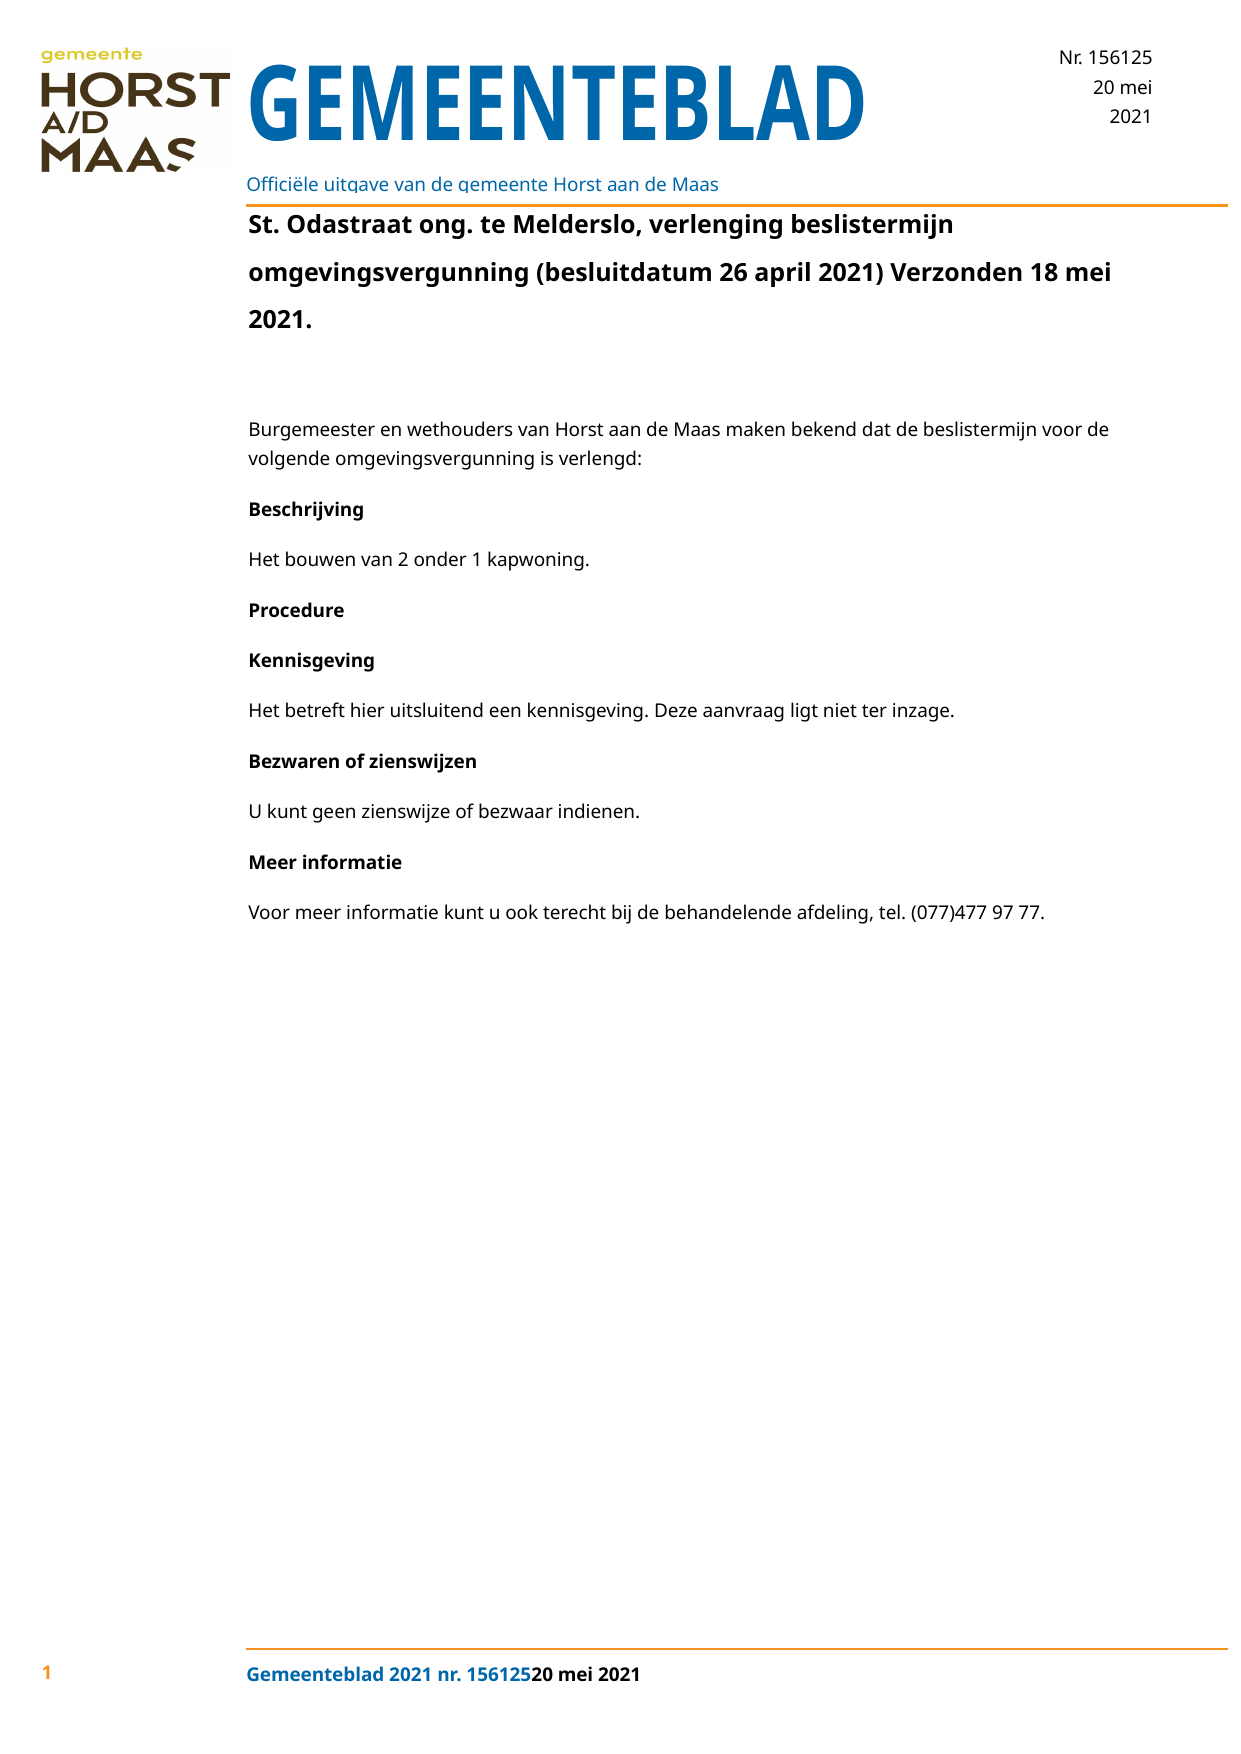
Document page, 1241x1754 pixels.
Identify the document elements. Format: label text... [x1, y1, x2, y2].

text U kunt geen zienswijze of bezwaar indienen. [248, 798, 1152, 824]
text Het bouwen van 2 onder 1 kapwoning. [248, 546, 1152, 572]
text Voor meer informatie kunt u ook terecht bij de behandelende afdeling, tel. (077)477 97 77. [248, 899, 1152, 925]
text Burgemeester en wethouders van Horst aan de Maas maken bekend dat de beslistermijn voor de volgende omgevingsvergunning is verlengd: [248, 416, 1152, 471]
text Het betreft hier uitsluitend een kennisgeving. Deze aanvraag ligt niet ter inzage. [248, 698, 1152, 723]
text Procedure [248, 597, 1152, 622]
text St. Odastraat ong. te Melderslo, verlenging beslistermijn omgevingsvergunning (besluitdatum 26 april 2021) Verzonden 18 mei 2021. [248, 207, 1152, 336]
text Meer informatie [248, 849, 1152, 874]
text Kennisgeving [248, 647, 1152, 673]
picture [41, 47, 231, 172]
text Beschrijving [248, 496, 1152, 522]
text Bezwaren of zienswijzen [248, 748, 1152, 774]
